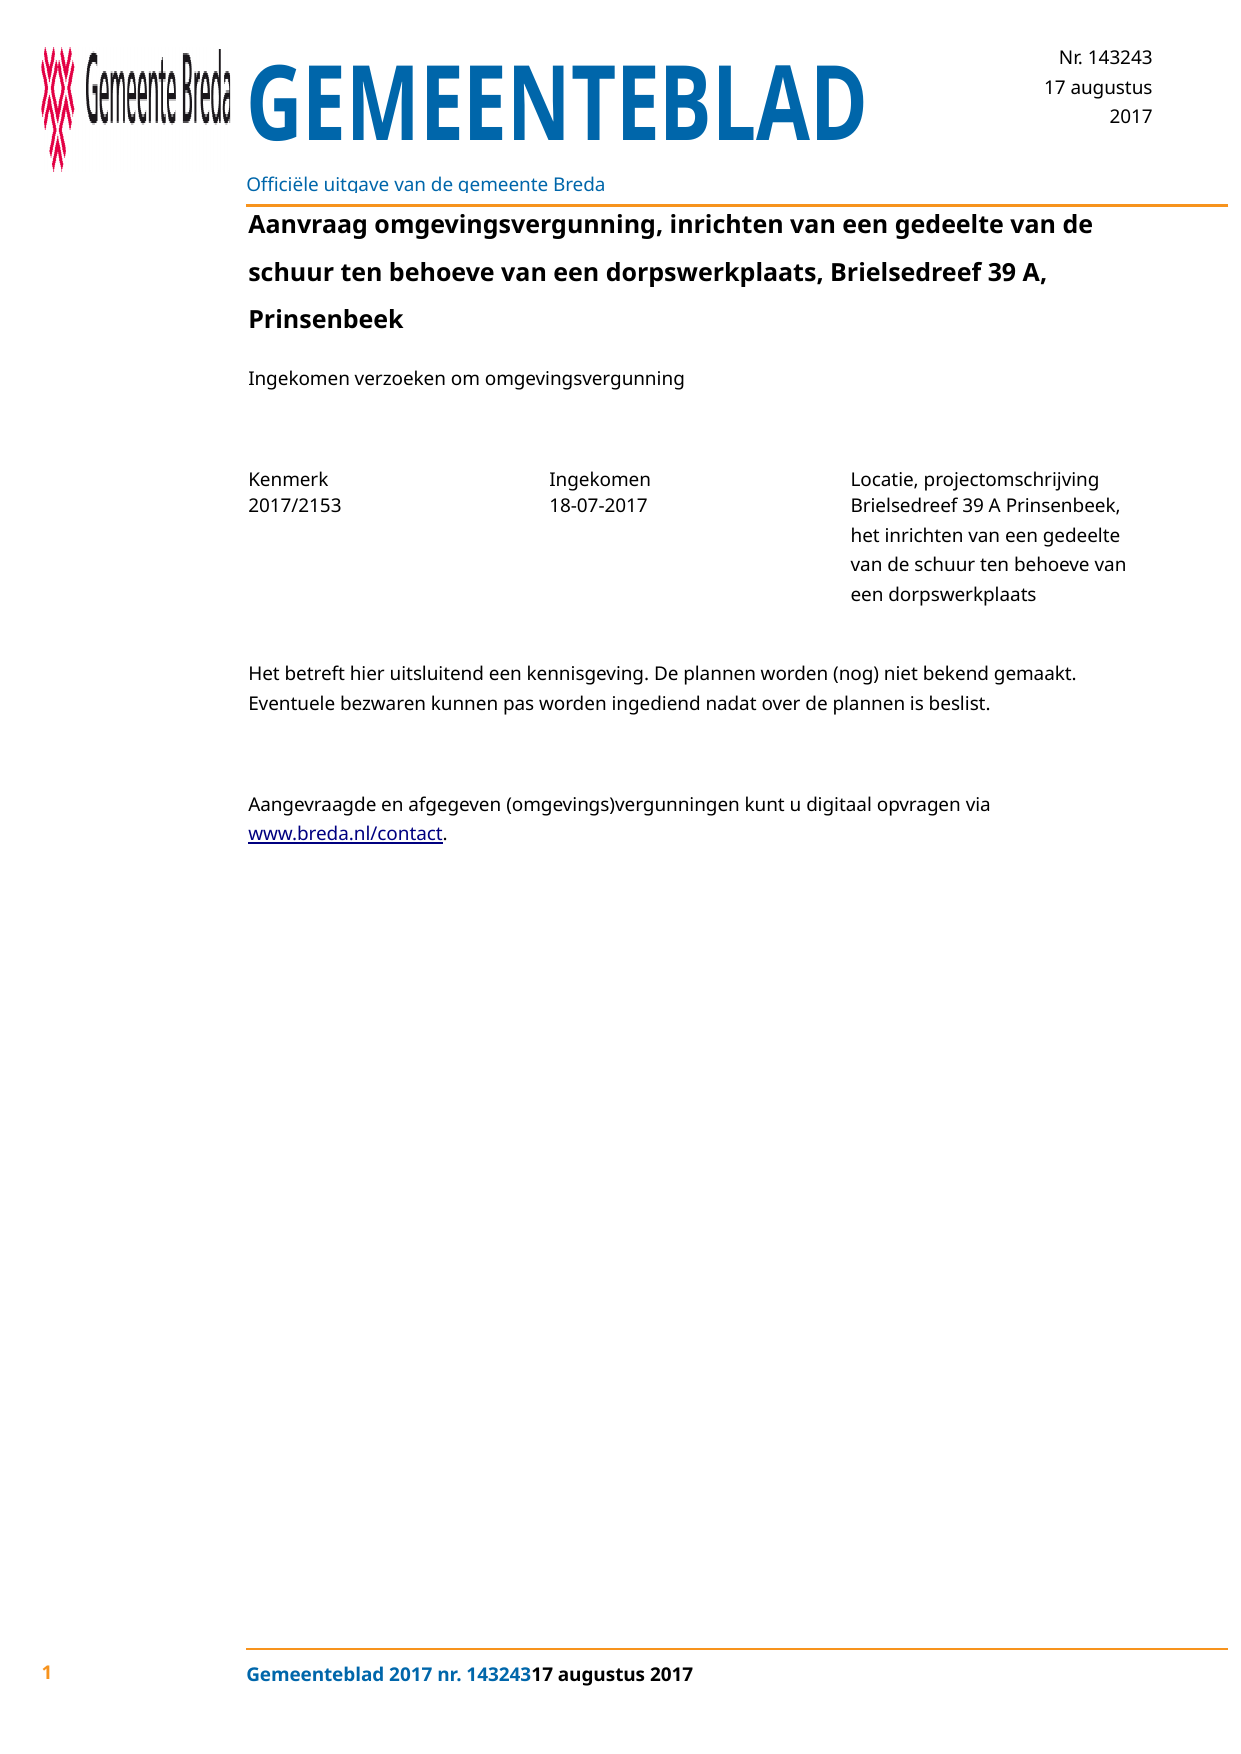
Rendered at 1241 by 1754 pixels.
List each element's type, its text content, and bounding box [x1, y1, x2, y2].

picture [41, 47, 231, 172]
text Aangevraagde en afgegeven (omgevings)vergunningen kunt u digitaal opvragen via www.breda.nl/contact. [248, 791, 1152, 846]
text Aanvraag omgevingsvergunning, inrichten van een gedeelte van de schuur ten behoeve van een dorpswerkplaats, Brielsedreef 39 A, Prinsenbeek [248, 207, 1152, 336]
text Ingekomen verzoeken om omgevingsvergunning [248, 366, 1152, 391]
text Het betreft hier uitsluitend een kennisgeving. De plannen worden (nog) niet bekend gemaakt. Eventuele bezwaren kunnen pas worden ingediend nadat over de plannen is beslist. [248, 660, 1152, 716]
table_header Locatie, projectomschrijving [850, 466, 1152, 492]
table_cell 2017/2153 [248, 492, 549, 607]
table_header Kenmerk [248, 466, 549, 492]
table_header Ingekomen [549, 466, 850, 492]
table_cell 18-07-2017 [549, 492, 850, 607]
table_cell Brielsedreef 39 A Prinsenbeek, het inrichten van een gedeelte van de schuur ten behoeve van een dorpswerkplaats [850, 492, 1152, 607]
